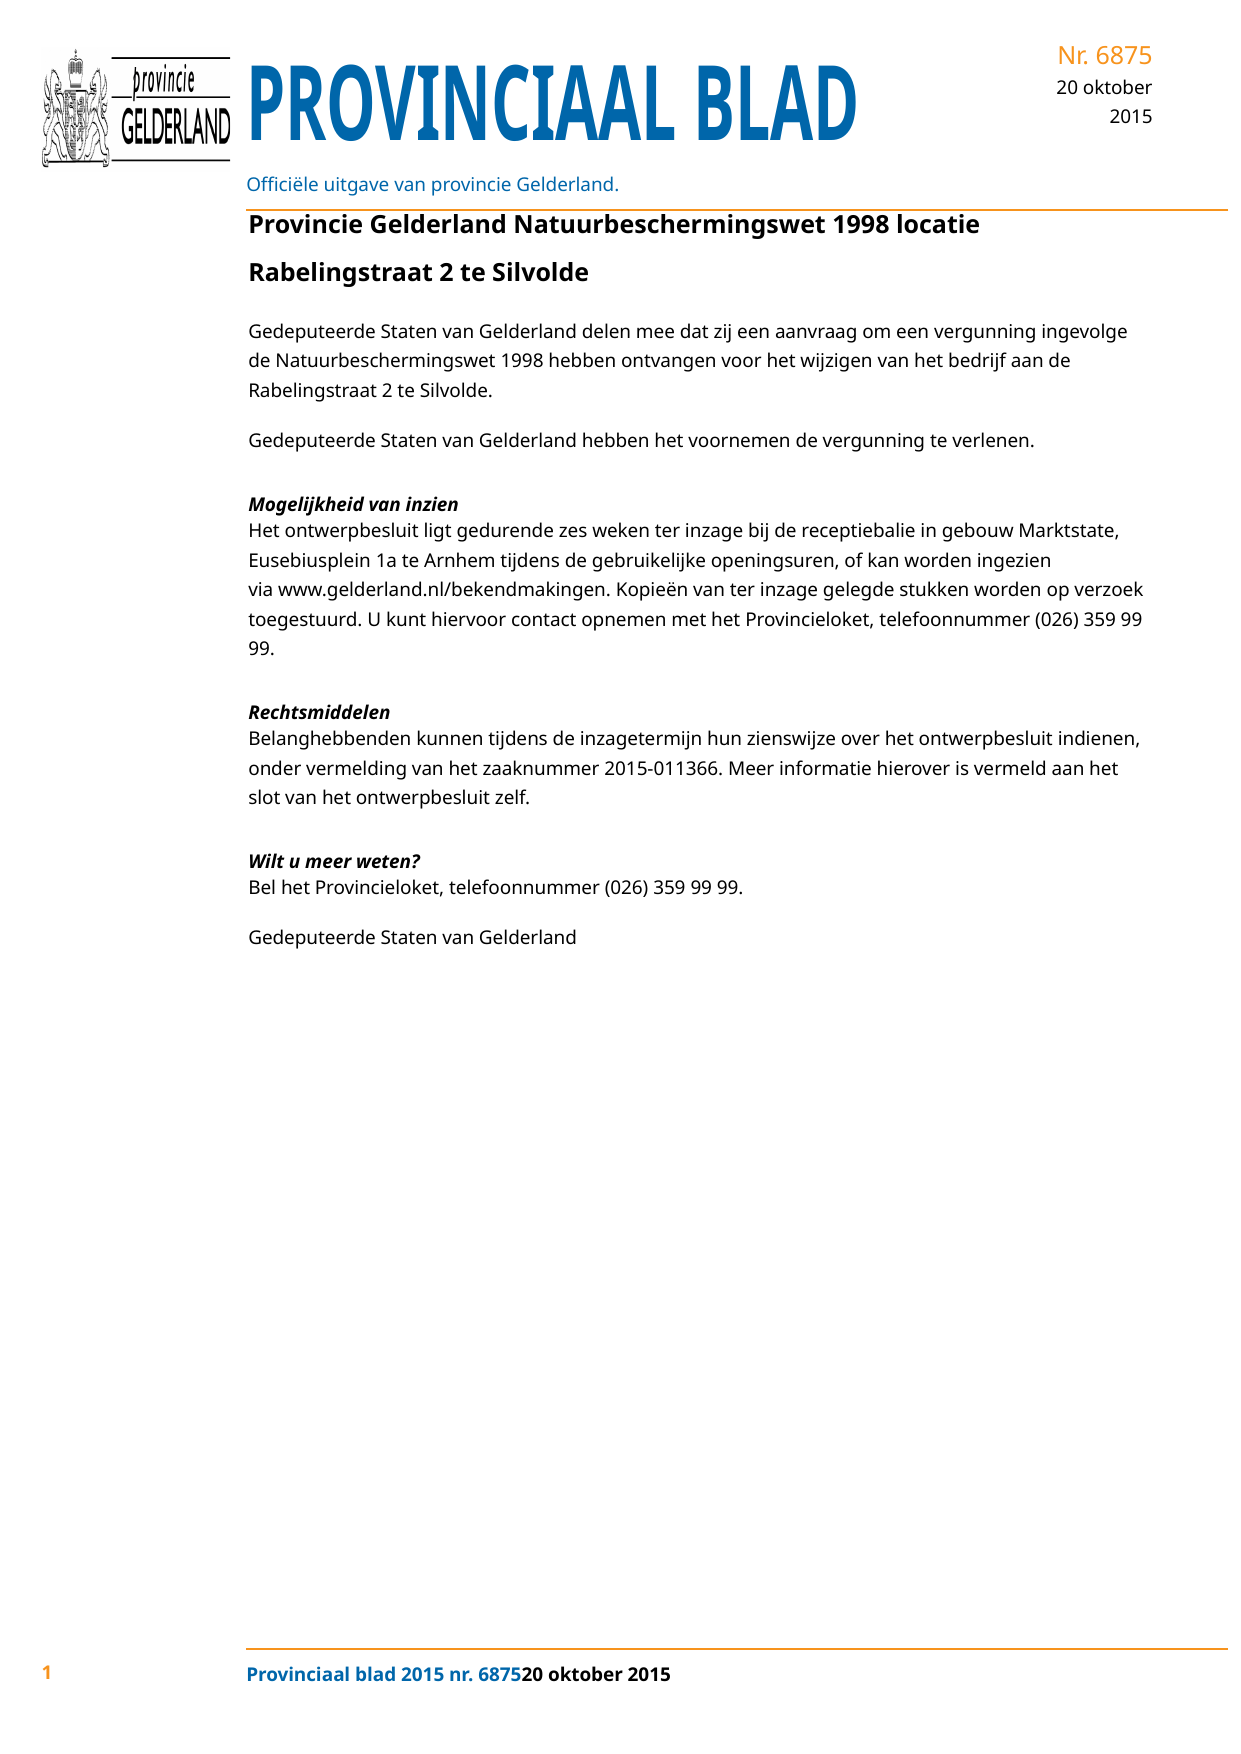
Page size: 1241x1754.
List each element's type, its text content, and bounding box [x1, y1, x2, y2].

text Gedeputeerde Staten van Gelderland delen mee dat zij een aanvraag om een vergunning ingevolge de Natuurbeschermingswet 1998 hebben ontvangen voor het wijzigen van het bedrijf aan de Rabelingstraat 2 te Silvolde. [248, 318, 1152, 403]
text Wilt u meer weten? [248, 848, 1152, 874]
text Rechtsmiddelen [248, 699, 1152, 725]
text Gedeputeerde Staten van Gelderland hebben het voornemen de vergunning te verlenen. [248, 427, 1152, 453]
text Provincie Gelderland Natuurbeschermingswet 1998 locatie Rabelingstraat 2 te Silvolde [248, 211, 1152, 288]
text Het ontwerpbesluit ligt gedurende zes weken ter inzage bij de receptiebalie in gebouw Marktstate, Eusebiusplein 1a te Arnhem tijdens de gebruikelijke openingsuren, of kan worden ingezien via www.gelderland.nl/bekendmakingen. Kopieën van ter inzage gelegde stukken worden op verzoek toegestuurd. U kunt hiervoor contact opnemen met het Provincieloket, telefoonnummer (026) 359 99 99. [248, 517, 1152, 661]
text Belanghebbenden kunnen tijdens de inzagetermijn hun zienswijze over het ontwerpbesluit indienen, onder vermelding van het zaaknummer 2015-011366. Meer informatie hierover is vermeld aan het slot van het ontwerpbesluit zelf. [248, 725, 1152, 810]
text Mogelijkheid van inzien [248, 491, 1152, 517]
picture [41, 47, 231, 172]
text Bel het Provincieloket, telefoonnummer (026) 359 99 99. [248, 874, 1152, 900]
text Gedeputeerde Staten van Gelderland [248, 924, 1152, 950]
